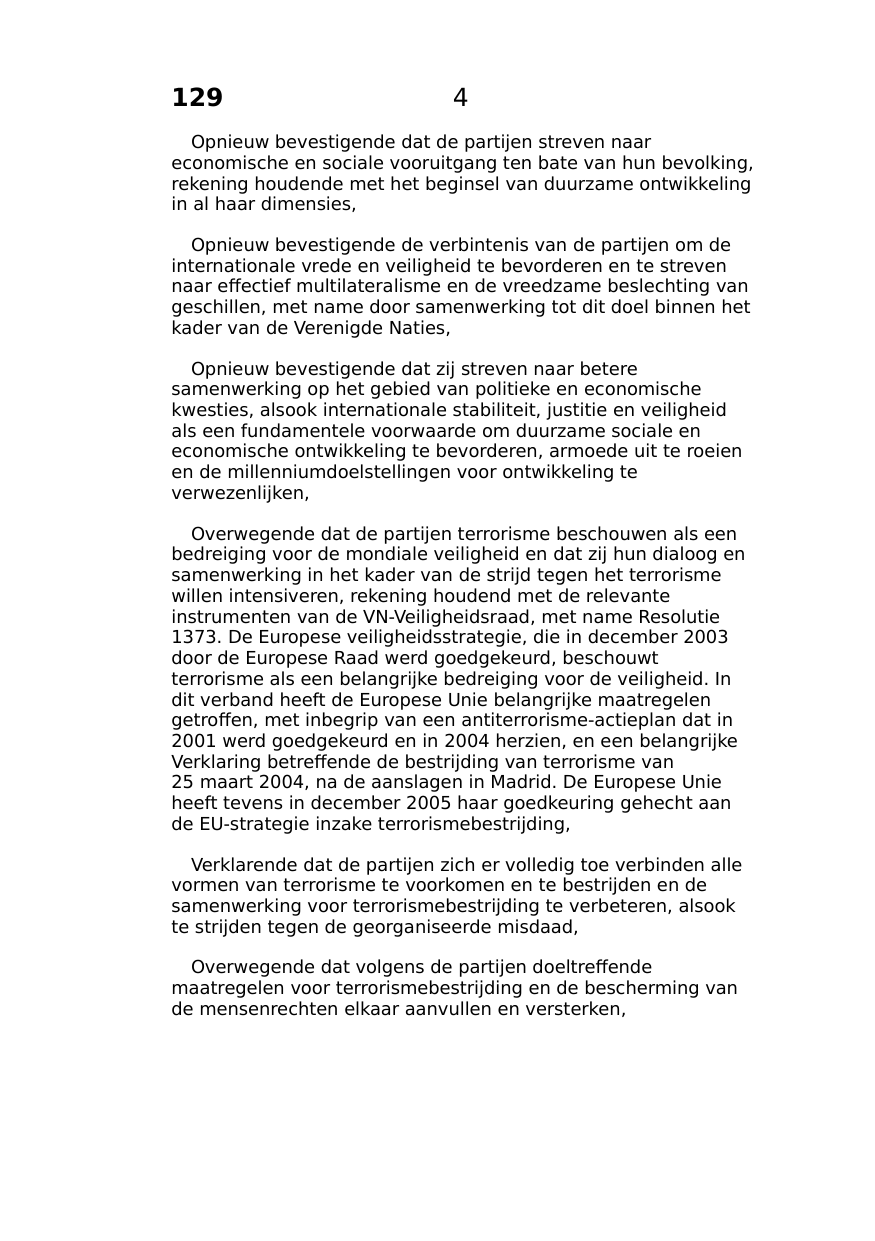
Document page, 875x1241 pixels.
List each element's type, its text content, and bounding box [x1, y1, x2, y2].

text Opnieuw bevestigende dat zij streven naar betere samenwerking op het gebied van politieke en economische kwesties, alsook internationale stabiliteit, justitie en veiligheid als een fundamentele voorwaarde om duurzame sociale en economische ontwikkeling te bevorderen, armoede uit te roeien en de millenniumdoelstellingen voor ontwikkeling te verwezenlijken, [171, 358, 756, 503]
text Overwegende dat de partijen terrorisme beschouwen als een bedreiging voor de mondiale veiligheid en dat zij hun dialoog en samenwerking in het kader van de strijd tegen het terrorisme willen intensiveren, rekening houdend met de relevante instrumenten van de VN-Veiligheidsraad, met name Resolutie 1373. De Europese veiligheidsstrategie, die in december 2003 door de Europese Raad werd goedgekeurd, beschouwt terrorisme als een belangrijke bedreiging voor de veiligheid. In dit verband heeft de Europese Unie belangrijke maatregelen getroffen, met inbegrip van een antiterrorisme-actieplan dat in 2001 werd goedgekeurd en in 2004 herzien, en een belangrijke Verklaring betreffende de bestrijding van terrorisme van 25 maart 2004, na de aanslagen in Madrid. De Europese Unie heeft tevens in december 2005 haar goedkeuring gehecht aan de EU-strategie inzake terrorismebestrijding, [171, 523, 756, 834]
text Opnieuw bevestigende de verbintenis van de partijen om de internationale vrede en veiligheid te bevorderen en te streven naar effectief multilateralisme en de vreedzame beslechting van geschillen, met name door samenwerking tot dit doel binnen het kader van de Verenigde Naties, [171, 235, 756, 338]
text Verklarende dat de partijen zich er volledig toe verbinden alle vormen van terrorisme te voorkomen en te bestrijden en de samenwerking voor terrorismebestrijding te verbeteren, alsook te strijden tegen de georganiseerde misdaad, [171, 854, 756, 937]
text Overwegende dat volgens de partijen doeltreffende maatregelen voor terrorismebestrijding en de bescherming van de mensenrechten elkaar aanvullen en versterken, [171, 957, 756, 1019]
text Opnieuw bevestigende dat de partijen streven naar economische en sociale vooruitgang ten bate van hun bevolking, rekening houdende met het beginsel van duurzame ontwikkeling in al haar dimensies, [171, 132, 756, 215]
